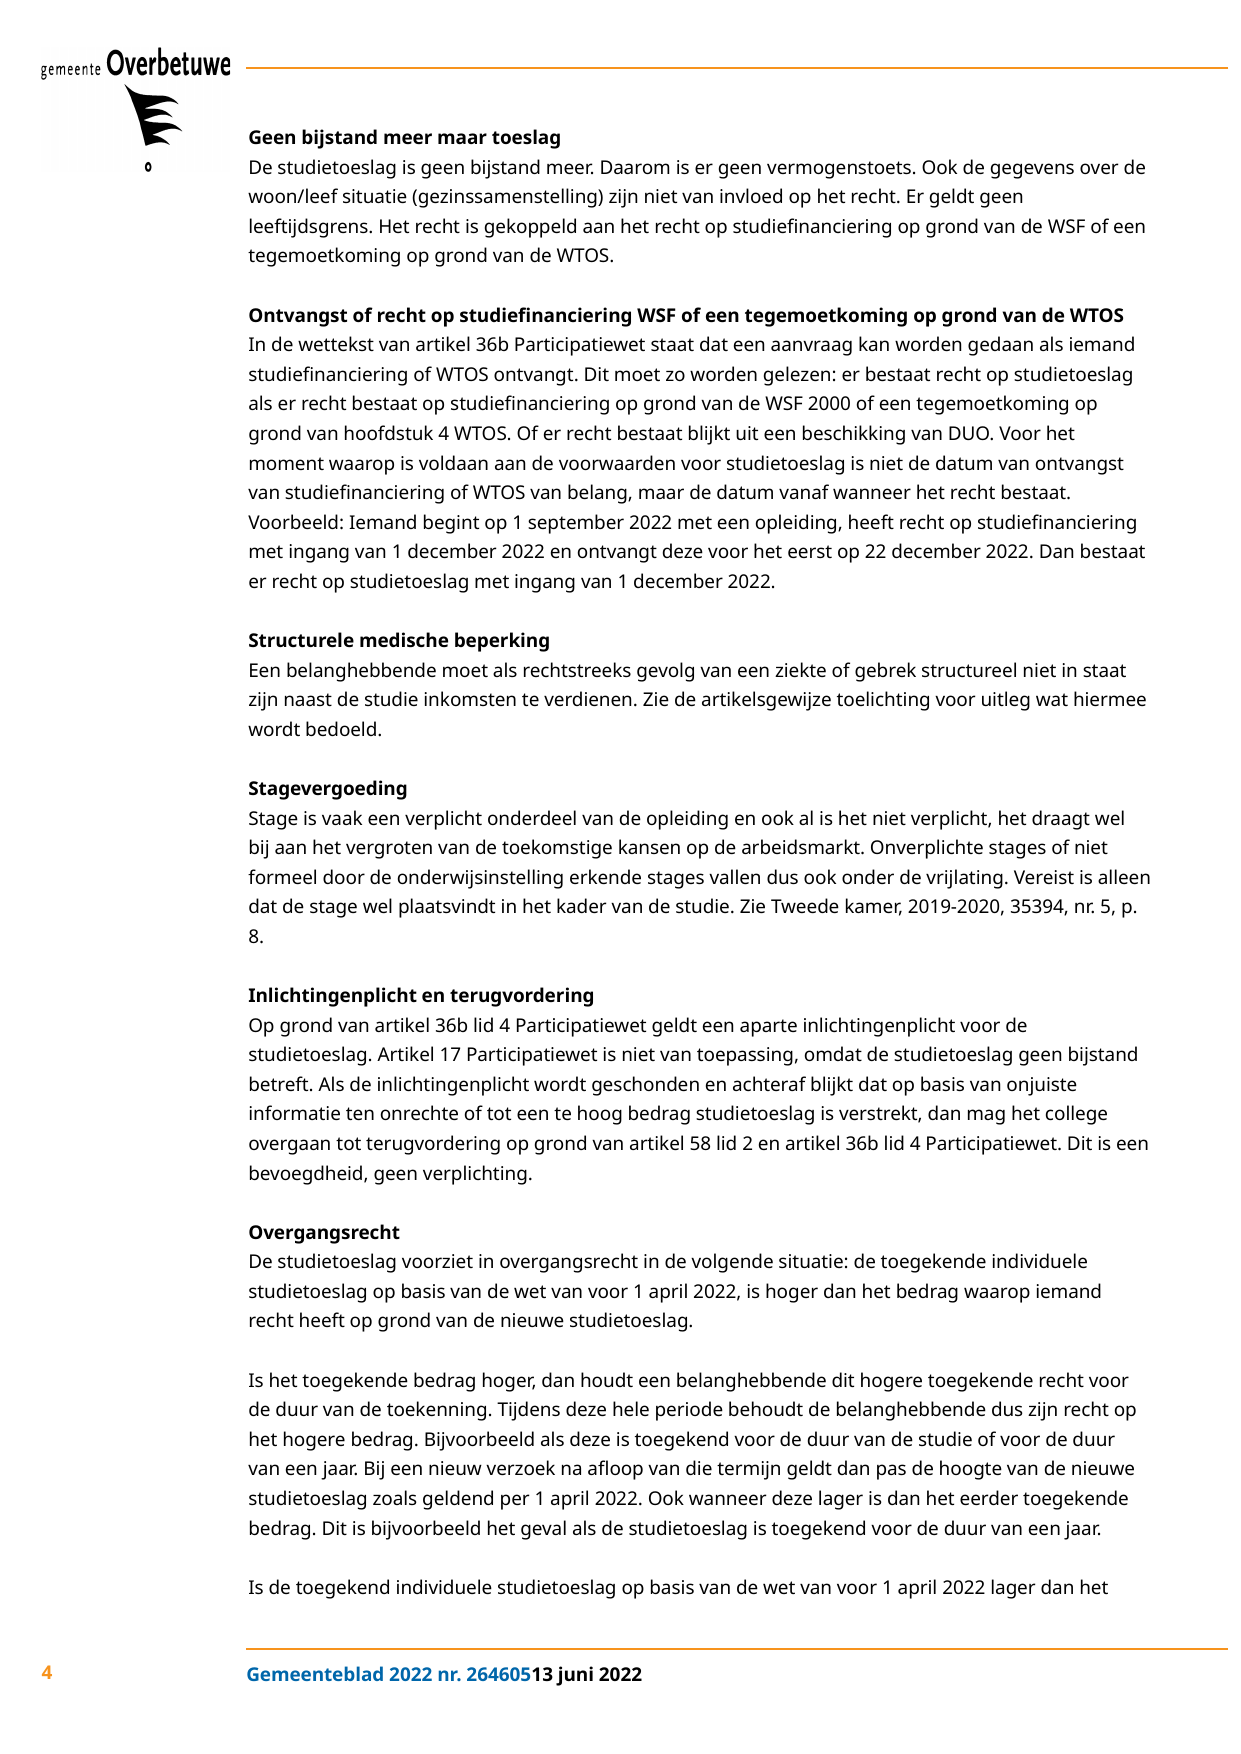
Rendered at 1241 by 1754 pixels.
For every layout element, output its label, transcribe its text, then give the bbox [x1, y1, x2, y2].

text De studietoeslag voorziet in overgangsrecht in de volgende situatie: de toegekende individuele studietoeslag op basis van de wet van voor 1 april 2022, is hoger dan het bedrag waarop iemand recht heeft op grond van de nieuwe studietoeslag. [248, 1248, 1152, 1333]
text Stage is vaak een verplicht onderdeel van de opleiding en ook al is het niet verplicht, het draagt wel bij aan het vergroten van de toekomstige kansen op de arbeidsmarkt. Onverplichte stages of niet formeel door de onderwijsinstelling erkende stages vallen dus ook onder de vrijlating. Vereist is alleen dat de stage wel plaatsvindt in het kader van de studie. Zie Tweede kamer, 2019-2020, 35394, nr. 5, p. 8. [248, 805, 1152, 949]
picture [41, 47, 231, 172]
text Voorbeeld: Iemand begint op 1 september 2022 met een opleiding, heeft recht op studiefinanciering met ingang van 1 december 2022 en ontvangt deze voor het eerst op 22 december 2022. Dan bestaat er recht op studietoeslag met ingang van 1 december 2022. [248, 509, 1152, 594]
text Een belanghebbende moet als rechtstreeks gevolg van een ziekte of gebrek structureel niet in staat zijn naast de studie inkomsten te verdienen. Zie de artikelsgewijze toelichting voor uitleg wat hiermee wordt bedoeld. [248, 657, 1152, 742]
text Stagevergoeding [248, 775, 1152, 801]
text In de wettekst van artikel 36b Participatiewet staat dat een aanvraag kan worden gedaan als iemand studiefinanciering of WTOS ontvangt. Dit moet zo worden gelezen: er bestaat recht op studietoeslag als er recht bestaat op studiefinanciering op grond van de WSF 2000 of een tegemoetkoming op grond van hoofdstuk 4 WTOS. Of er recht bestaat blijkt uit een beschikking van DUO. Voor het moment waarop is voldaan aan de voorwaarden voor studietoeslag is niet de datum van ontvangst van studiefinanciering of WTOS van belang, maar de datum vanaf wanneer het recht bestaat. [248, 331, 1152, 505]
text Structurele medische beperking [248, 627, 1152, 653]
text De studietoeslag is geen bijstand meer. Daarom is er geen vermogenstoets. Ook de gegevens over de woon/leef situatie (gezinssamenstelling) zijn niet van invloed op het recht. Er geldt geen leeftijdsgrens. Het recht is gekoppeld aan het recht op studiefinanciering op grond van de WSF of een tegemoetkoming op grond van de WTOS. [248, 154, 1152, 268]
text Inlichtingenplicht en terugvordering [248, 982, 1152, 1008]
text Is de toegekend individuele studietoeslag op basis van de wet van voor 1 april 2022 lager dan het [248, 1574, 1152, 1600]
text Is het toegekende bedrag hoger, dan houdt een belanghebbende dit hogere toegekende recht voor de duur van de toekenning. Tijdens deze hele periode behoudt de belanghebbende dus zijn recht op het hogere bedrag. Bijvoorbeeld als deze is toegekend voor de duur van de studie of voor de duur van een jaar. Bij een nieuw verzoek na afloop van die termijn geldt dan pas de hoogte van de nieuwe studietoeslag zoals geldend per 1 april 2022. Ook wanneer deze lager is dan het eerder toegekende bedrag. Dit is bijvoorbeeld het geval als de studietoeslag is toegekend voor de duur van een jaar. [248, 1367, 1152, 1541]
text Overgangsrecht [248, 1219, 1152, 1245]
text Ontvangst of recht op studiefinanciering WSF of een tegemoetkoming op grond van de WTOS [248, 302, 1152, 328]
text Geen bijstand meer maar toeslag [248, 124, 1152, 150]
text Op grond van artikel 36b lid 4 Participatiewet geldt een aparte inlichtingenplicht voor de studietoeslag. Artikel 17 Participatiewet is niet van toepassing, omdat de studietoeslag geen bijstand betreft. Als de inlichtingenplicht wordt geschonden en achteraf blijkt dat op basis van onjuiste informatie ten onrechte of tot een te hoog bedrag studietoeslag is verstrekt, dan mag het college overgaan tot terugvordering op grond van artikel 58 lid 2 en artikel 36b lid 4 Participatiewet. Dit is een bevoegdheid, geen verplichting. [248, 1012, 1152, 1186]
